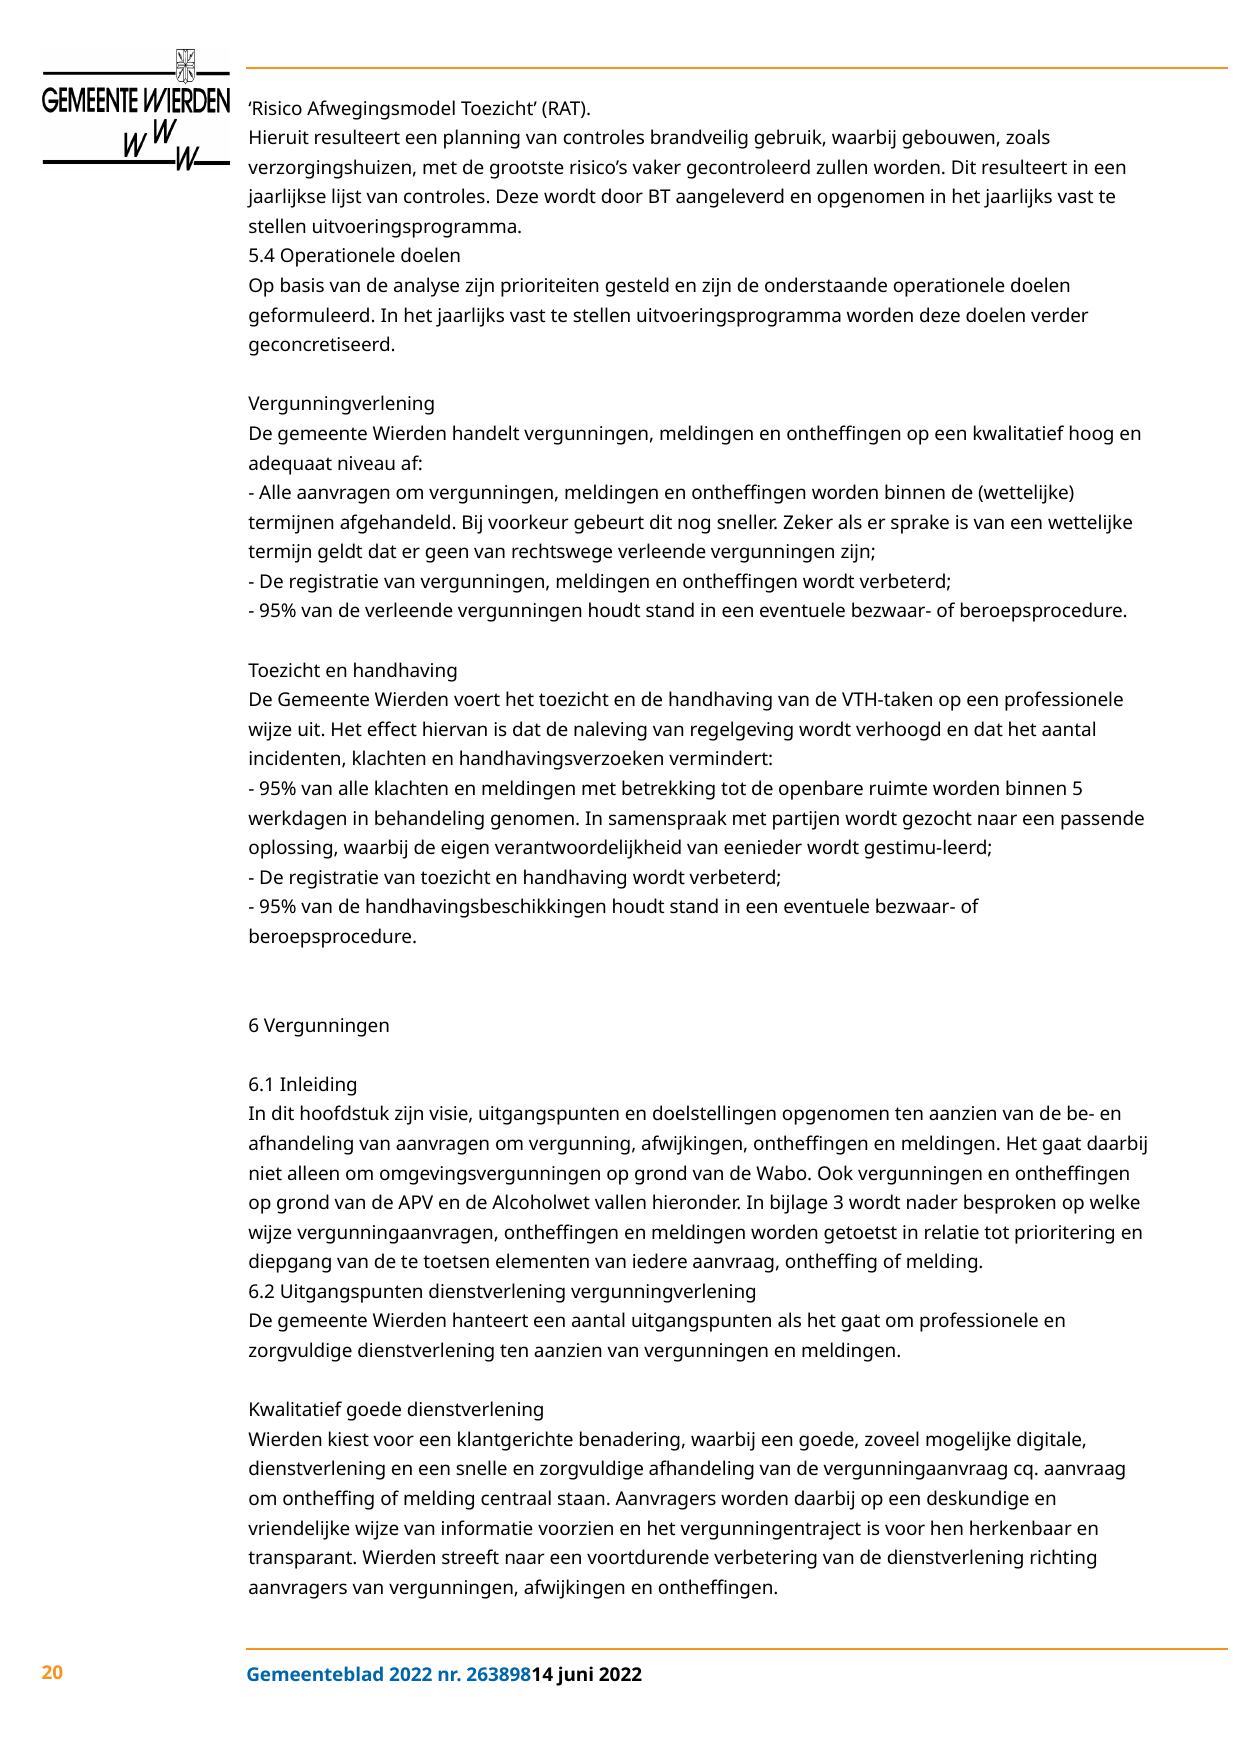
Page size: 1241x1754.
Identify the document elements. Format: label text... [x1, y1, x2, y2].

text 5.4 Operationele doelen [248, 243, 1152, 268]
text Vergunningverlening [248, 391, 1152, 416]
text - 95% van alle klachten en meldingen met betrekking tot de openbare ruimte worden binnen 5 werkdagen in behandeling genomen. In samenspraak met partijen wordt gezocht naar een passende oplossing, waarbij de eigen verantwoordelijkheid van eenieder wordt gestimu-leerd; [248, 775, 1152, 860]
text 6.1 Inleiding [248, 1071, 1152, 1097]
text Toezicht en handhaving [248, 657, 1152, 683]
text - 95% van de verleende vergunningen houdt stand in een eventuele bezwaar- of beroepsprocedure. [248, 598, 1152, 623]
text De Gemeente Wierden voert het toezicht en de handhaving van de VTH-taken op een professionele wijze uit. Het effect hiervan is dat de naleving van regelgeving wordt verhoogd en dat het aantal incidenten, klachten en handhavingsverzoeken vermindert: [248, 686, 1152, 771]
text Wierden kiest voor een klantgerichte benadering, waarbij een goede, zoveel mogelijke digitale, dienstverlening en een snelle en zorgvuldige afhandeling van de vergunningaanvraag cq. aanvraag om ontheffing of melding centraal staan. Aanvragers worden daarbij op een deskundige en vriendelijke wijze van informatie voorzien en het vergunningentraject is voor hen herkenbaar en transparant. Wierden streeft naar een voortdurende verbetering van de dienstverlening richting aanvragers van vergunningen, afwijkingen en ontheffingen. [248, 1426, 1152, 1600]
text Op basis van de analyse zijn prioriteiten gesteld en zijn de onderstaande operationele doelen geformuleerd. In het jaarlijks vast te stellen uitvoeringsprogramma worden deze doelen verder geconcretiseerd. [248, 272, 1152, 357]
text ‘Risico Afwegingsmodel Toezicht’ (RAT). [248, 95, 1152, 121]
text Kwalitatief goede dienstverlening [248, 1396, 1152, 1422]
text De gemeente Wierden handelt vergunningen, meldingen en ontheffingen op een kwalitatief hoog en adequaat niveau af: [248, 420, 1152, 476]
text 6.2 Uitgangspunten dienstverlening vergunningverlening [248, 1278, 1152, 1304]
picture [41, 47, 231, 172]
text - De registratie van vergunningen, meldingen en ontheffingen wordt verbeterd; [248, 568, 1152, 594]
text 6 Vergunningen [248, 1012, 1152, 1038]
text - 95% van de handhavingsbeschikkingen houdt stand in een eventuele bezwaar- of beroepsprocedure. [248, 893, 1152, 949]
text De gemeente Wierden hanteert een aantal uitgangspunten als het gaat om professionele en zorgvuldige dienstverlening ten aanzien van vergunningen en meldingen. [248, 1308, 1152, 1363]
text - De registratie van toezicht en handhaving wordt verbeterd; [248, 864, 1152, 890]
text Hieruit resulteert een planning van controles brandveilig gebruik, waarbij gebouwen, zoals verzorgingshuizen, met de grootste risico’s vaker gecontroleerd zullen worden. Dit resulteert in een jaarlijkse lijst van controles. Deze wordt door BT aangeleverd en opgenomen in het jaarlijks vast te stellen uitvoeringsprogramma. [248, 124, 1152, 239]
text In dit hoofdstuk zijn visie, uitgangspunten en doelstellingen opgenomen ten aanzien van de be- en afhandeling van aanvragen om vergunning, afwijkingen, ontheffingen en meldingen. Het gaat daarbij niet alleen om omgevingsvergunningen op grond van de Wabo. Ook vergunningen en ontheffingen op grond van de APV en de Alcoholwet vallen hieronder. In bijlage 3 wordt nader besproken op welke wijze vergunningaanvragen, ontheffingen en meldingen worden getoetst in relatie tot prioritering en diepgang van de te toetsen elementen van iedere aanvraag, ontheffing of melding. [248, 1101, 1152, 1274]
text - Alle aanvragen om vergunningen, meldingen en ontheffingen worden binnen de (wettelijke) termijnen afgehandeld. Bij voorkeur gebeurt dit nog sneller. Zeker als er sprake is van een wettelijke termijn geldt dat er geen van rechtswege verleende vergunningen zijn; [248, 479, 1152, 564]
